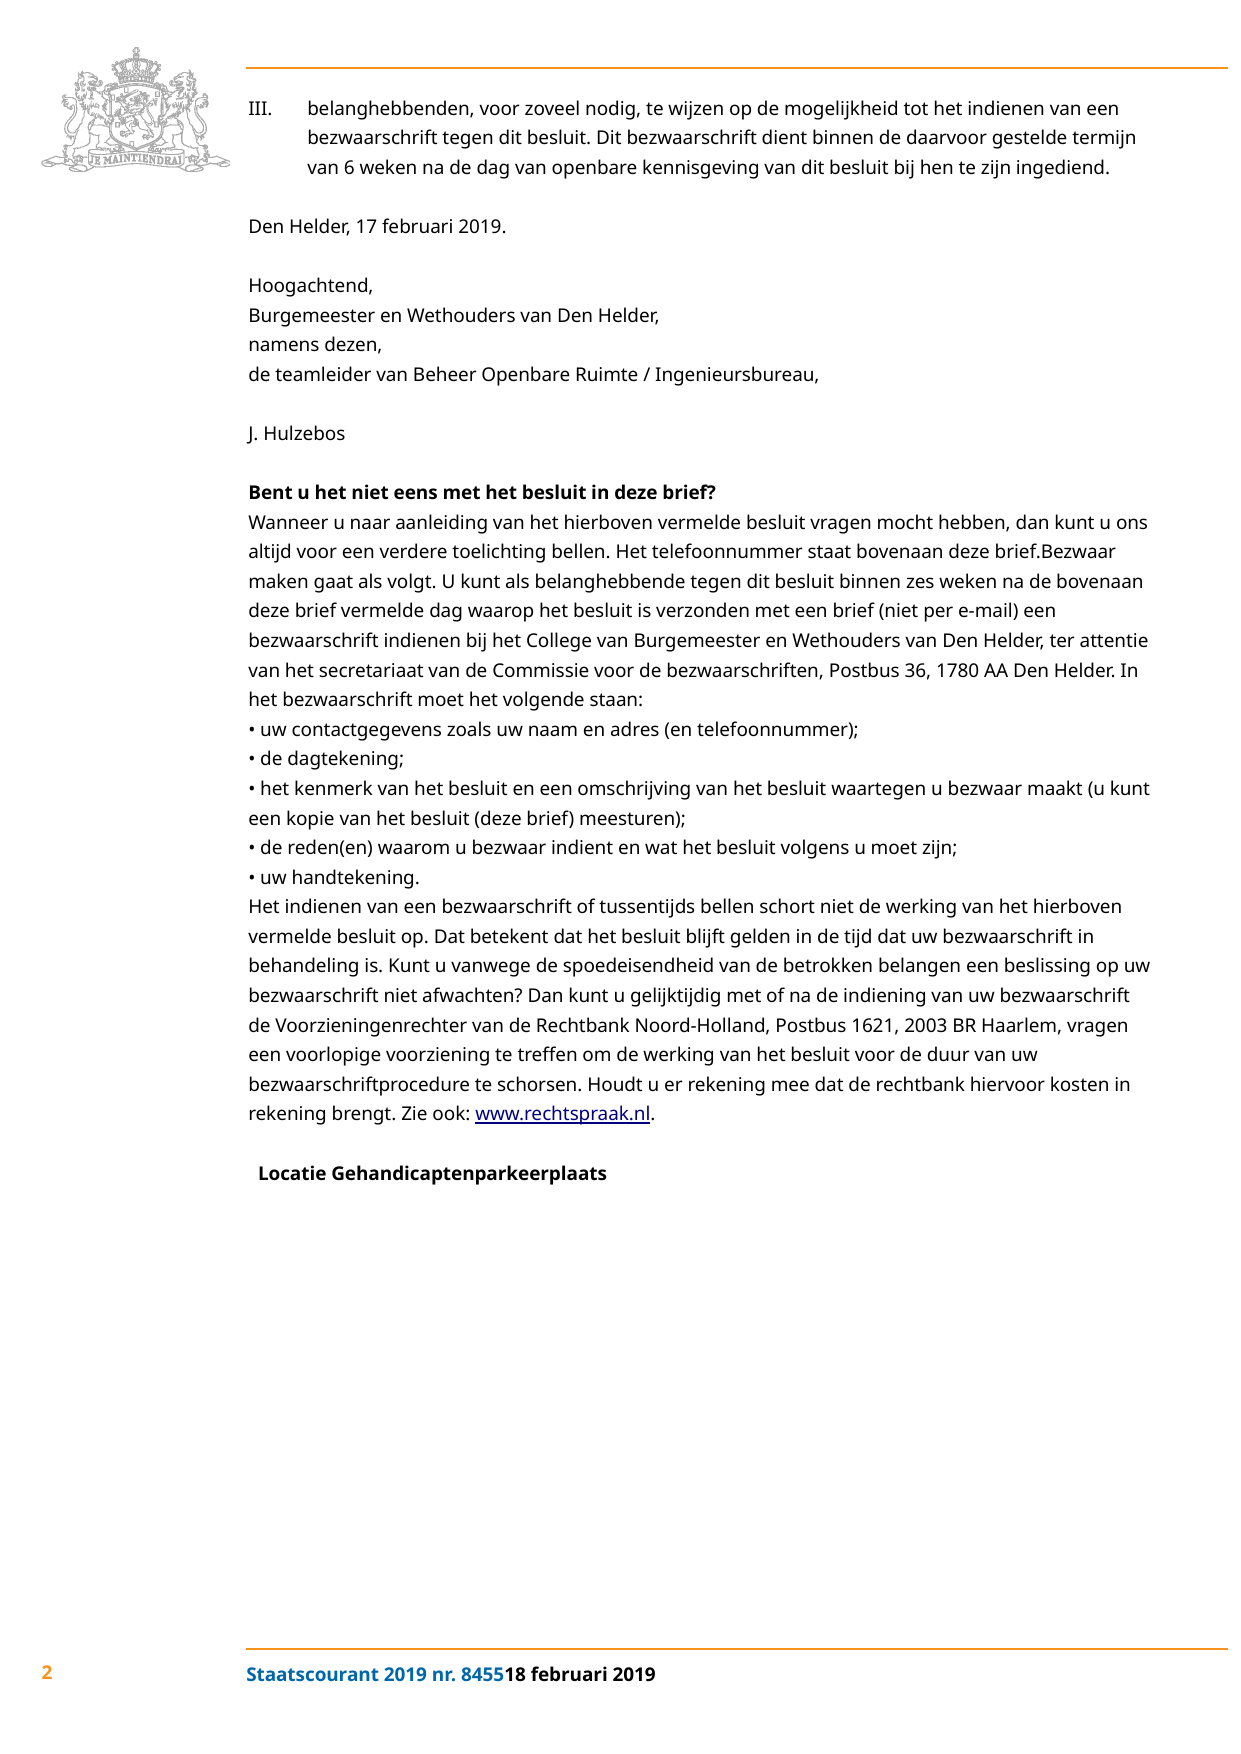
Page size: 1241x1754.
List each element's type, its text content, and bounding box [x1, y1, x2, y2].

text • de dagtekening; [248, 746, 1152, 771]
text Bent u het niet eens met het besluit in deze brief? [248, 479, 1152, 505]
text Burgemeester en Wethouders van Den Helder, [248, 302, 1152, 328]
picture [41, 47, 231, 172]
text Wanneer u naar aanleiding van het hierboven vermelde besluit vragen mocht hebben, dan kunt u ons altijd voor een verdere toelichting bellen. Het telefoonnummer staat bovenaan deze brief.Bezwaar maken gaat als volgt. U kunt als belanghebbende tegen dit besluit binnen zes weken na de bovenaan deze brief vermelde dag waarop het besluit is verzonden met een brief (niet per e-mail) een bezwaarschrift indienen bij het College van Burgemeester en Wethouders van Den Helder, ter attentie van het secretariaat van de Commissie voor de bezwaarschriften, Postbus 36, 1780 AA Den Helder. In het bezwaarschrift moet het volgende staan: [248, 509, 1152, 712]
text J. Hulzebos [248, 420, 1152, 446]
text Den Helder, 17 februari 2019. [248, 213, 1152, 239]
text • het kenmerk van het besluit en een omschrijving van het besluit waartegen u bezwaar maakt (u kunt een kopie van het besluit (deze brief) meesturen); [248, 775, 1152, 831]
text • de reden(en) waarom u bezwaar indient en wat het besluit volgens u moet zijn; [248, 834, 1152, 860]
text Het indienen van een bezwaarschrift of tussentijds bellen schort niet de werking van het hierboven vermelde besluit op. Dat betekent dat het besluit blijft gelden in de tijd dat uw bezwaarschrift in behandeling is. Kunt u vanwege de spoedeisendheid van de betrokken belangen een beslissing op uw bezwaarschrift niet afwachten? Dan kunt u gelijktijdig met of na de indiening van uw bezwaarschrift de Voorzieningenrechter van de Rechtbank Noord-Holland, Postbus 1621, 2003 BR Haarlem, vragen een voorlopige voorziening te treffen om de werking van het besluit voor de duur van uw bezwaarschriftprocedure te schorsen. Houdt u er rekening mee dat de rechtbank hiervoor kosten in rekening brengt. Zie ook: www.rechtspraak.nl. [248, 893, 1152, 1126]
text de teamleider van Beheer Openbare Ruimte / Ingenieursbureau, [248, 361, 1152, 387]
text • uw contactgegevens zoals uw naam en adres (en telefoonnummer); [248, 716, 1152, 742]
text Hoogachtend, [248, 272, 1152, 298]
text • uw handtekening. [248, 864, 1152, 890]
list belanghebbenden, voor zoveel nodig, te wijzen op de mogelijkheid tot het indienen van een bezwaarschrift tegen dit besluit. Dit bezwaarschrift dient binnen de daarvoor gestelde termijn van 6 weken na de dag van openbare kennisgeving van dit besluit bij hen te zijn ingediend. [248, 95, 1152, 180]
text namens dezen, [248, 331, 1152, 357]
text Locatie Gehandicaptenparkeerplaats [248, 1160, 1152, 1186]
